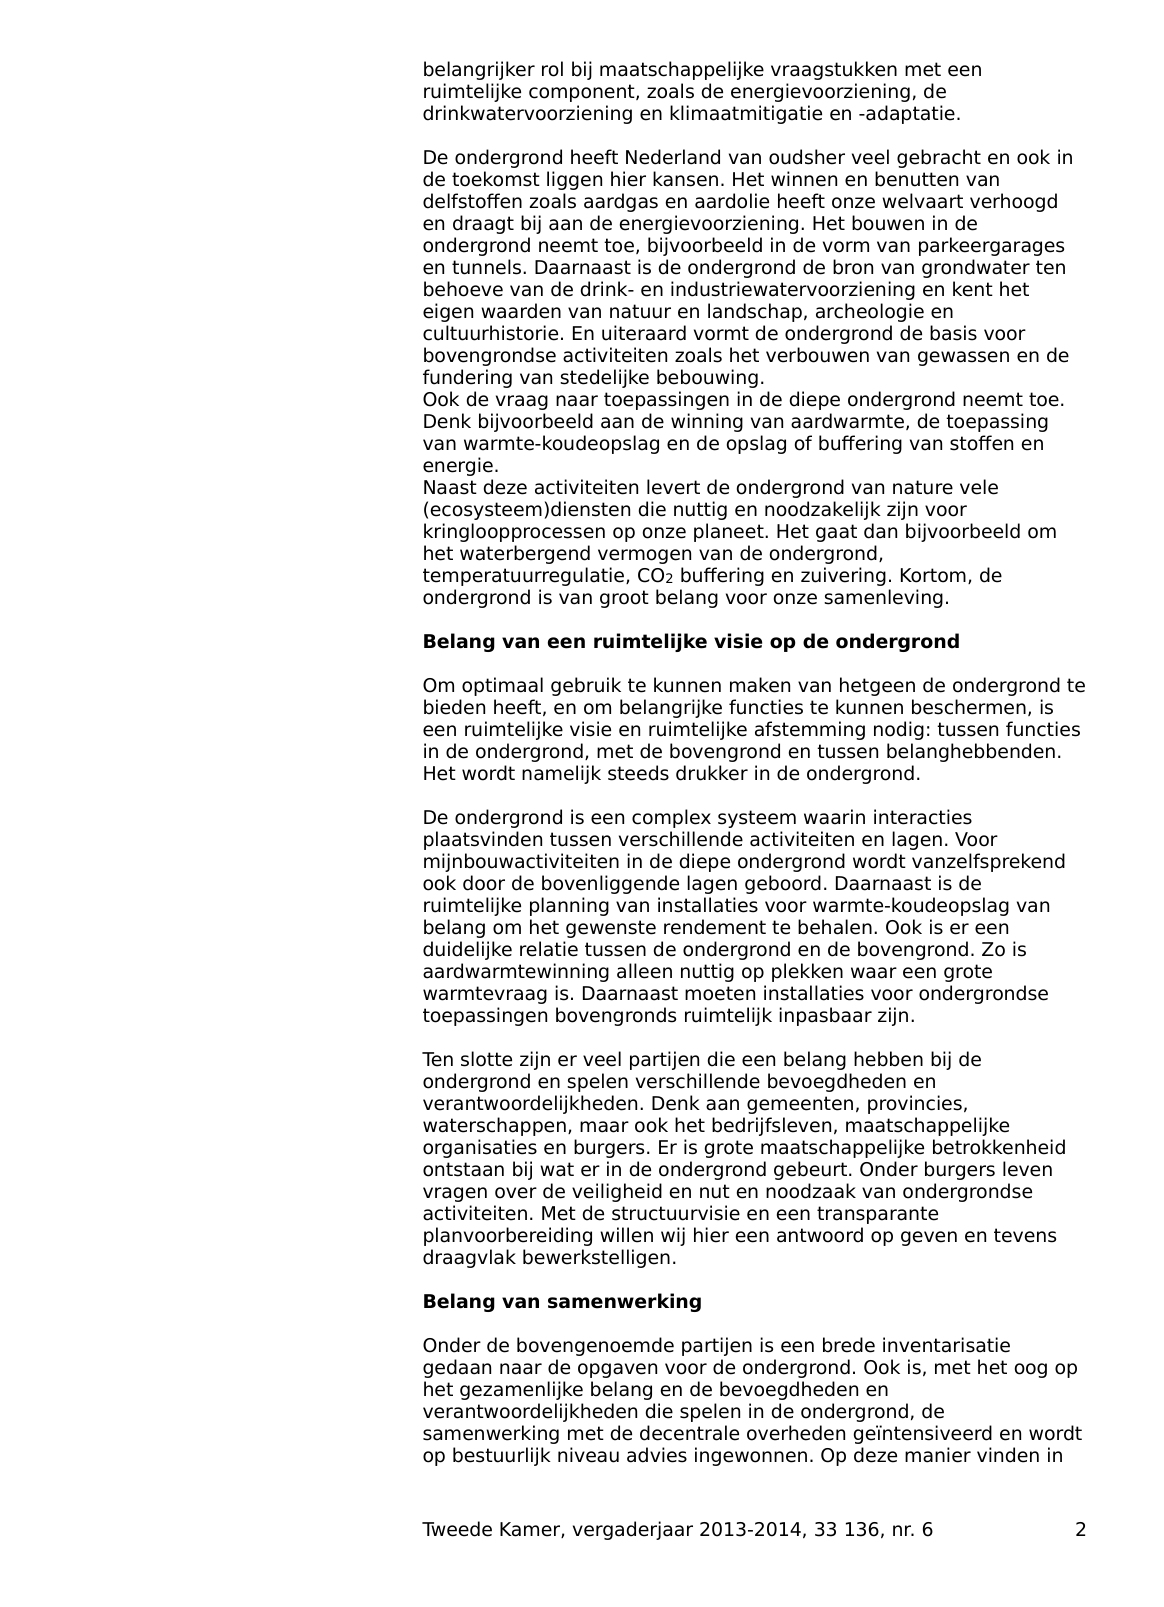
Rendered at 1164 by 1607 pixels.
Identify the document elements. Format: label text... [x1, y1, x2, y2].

text Om optimaal gebruik te kunnen maken van hetgeen de ondergrond te bieden heeft, en om belangrijke functies te kunnen beschermen, is een ruimtelijke visie en ruimtelijke afstemming nodig: tussen functies in de ondergrond, met de bovengrond en tussen belanghebbenden. Het wordt namelijk steeds drukker in de ondergrond. [422, 675, 1087, 785]
text belangrijker rol bij maatschappelijke vraagstukken met een ruimtelijke component, zoals de energievoorziening, de drinkwatervoorziening en klimaatmitigatie en -adaptatie. [422, 59, 1087, 125]
text Ook de vraag naar toepassingen in de diepe ondergrond neemt toe. Denk bijvoorbeeld aan de winning van aardwarmte, de toepassing van warmte-koudeopslag en de opslag of buffering van stoffen en energie. [422, 389, 1087, 477]
subtitle Belang van een ruimtelijke visie op de ondergrond [422, 631, 1087, 653]
text Onder de bovengenoemde partijen is een brede inventarisatie gedaan naar de opgaven voor de ondergrond. Ook is, met het oog op het gezamenlijke belang en de bevoegdheden en verantwoordelijkheden die spelen in de ondergrond, de samenwerking met de decentrale overheden geïntensiveerd en wordt op bestuurlijk niveau advies ingewonnen. Op deze manier vinden in [422, 1335, 1087, 1467]
text De ondergrond is een complex systeem waarin interacties plaatsvinden tussen verschillende activiteiten en lagen. Voor mijnbouwactiviteiten in de diepe ondergrond wordt vanzelfsprekend ook door de bovenliggende lagen geboord. Daarnaast is de ruimtelijke planning van installaties voor warmte-koudeopslag van belang om het gewenste rendement te behalen. Ook is er een duidelijke relatie tussen de ondergrond en de bovengrond. Zo is aardwarmtewinning alleen nuttig op plekken waar een grote warmtevraag is. Daarnaast moeten installaties voor ondergrondse toepassingen bovengronds ruimtelijk inpasbaar zijn. [422, 807, 1087, 1027]
text Naast deze activiteiten levert de ondergrond van nature vele (ecosysteem)diensten die nuttig en noodzakelijk zijn voor kringloopprocessen op onze planeet. Het gaat dan bijvoorbeeld om het waterbergend vermogen van de ondergrond, temperatuurregulatie, CO2 buffering en zuivering. Kortom, de ondergrond is van groot belang voor onze samenleving. [422, 477, 1087, 609]
subtitle Belang van samenwerking [422, 1291, 1087, 1313]
text De ondergrond heeft Nederland van oudsher veel gebracht en ook in de toekomst liggen hier kansen. Het winnen en benutten van delfstoffen zoals aardgas en aardolie heeft onze welvaart verhoogd en draagt bij aan de energievoorziening. Het bouwen in de ondergrond neemt toe, bijvoorbeeld in de vorm van parkeergarages en tunnels. Daarnaast is de ondergrond de bron van grondwater ten behoeve van de drink- en industriewatervoorziening en kent het eigen waarden van natuur en landschap, archeologie en cultuurhistorie. En uiteraard vormt de ondergrond de basis voor bovengrondse activiteiten zoals het verbouwen van gewassen en de fundering van stedelijke bebouwing. [422, 147, 1087, 389]
text Ten slotte zijn er veel partijen die een belang hebben bij de ondergrond en spelen verschillende bevoegdheden en verantwoordelijkheden. Denk aan gemeenten, provincies, waterschappen, maar ook het bedrijfsleven, maatschappelijke organisaties en burgers. Er is grote maatschappelijke betrokkenheid ontstaan bij wat er in de ondergrond gebeurt. Onder burgers leven vragen over de veiligheid en nut en noodzaak van ondergrondse activiteiten. Met de structuurvisie en een transparante planvoorbereiding willen wij hier een antwoord op geven en tevens draagvlak bewerkstelligen. [422, 1049, 1087, 1269]
